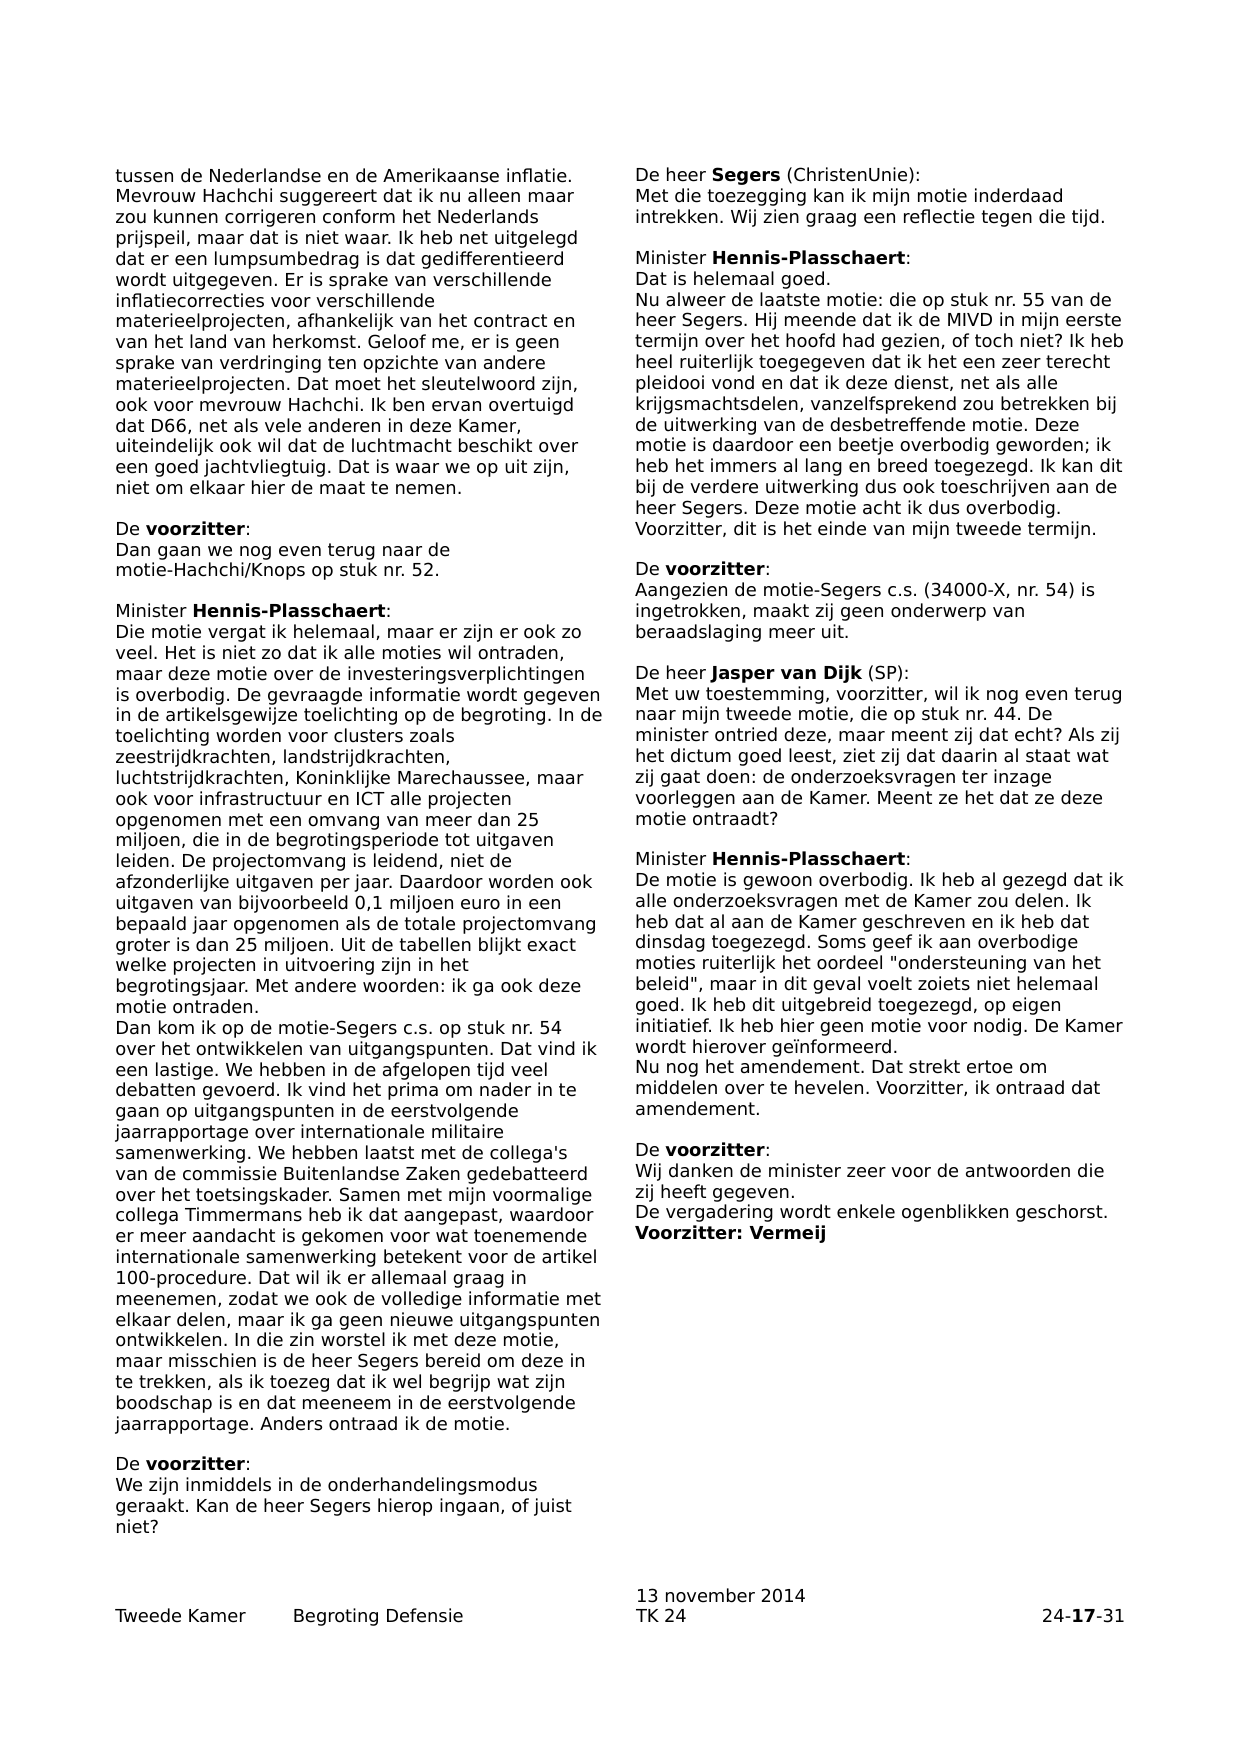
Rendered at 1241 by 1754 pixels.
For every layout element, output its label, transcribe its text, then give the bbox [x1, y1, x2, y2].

text tussen de Nederlandse en de Amerikaanse inflatie. Mevrouw Hachchi suggereert dat ik nu alleen maar zou kunnen corrigeren conform het Nederlands prijspeil, maar dat is niet waar. Ik heb net uitgelegd dat er een lumpsumbedrag is dat gedifferentieerd wordt uitgegeven. Er is sprake van verschillende inflatiecorrecties voor verschillende materieelprojecten, afhankelijk van het contract en van het land van herkomst. Geloof me, er is geen sprake van verdringing ten opzichte van andere materieelprojecten. Dat moet het sleutelwoord zijn, ook voor mevrouw Hachchi. Ik ben ervan overtuigd dat D66, net als vele anderen in deze Kamer, uiteindelijk ook wil dat de luchtmacht beschikt over een goed jachtvliegtuig. Dat is waar we op uit zijn, niet om elkaar hier de maat te nemen. [115, 165, 605, 499]
text Met die toezegging kan ik mijn motie inderdaad intrekken. Wij zien graag een reflectie tegen die tijd. [635, 186, 1125, 228]
text Voorzitter: Vermeij [635, 1223, 1125, 1244]
text Nu nog het amendement. Dat strekt ertoe om middelen over te hevelen. Voorzitter, ik ontraad dat amendement. [635, 1057, 1125, 1120]
text Minister Hennis-Plasschaert: [115, 601, 605, 622]
text Wij danken de minister zeer voor de antwoorden die zij heeft gegeven. [635, 1161, 1125, 1202]
text Minister Hennis-Plasschaert: [635, 849, 1125, 870]
text De heer Segers (ChristenUnie): [635, 165, 1125, 186]
text We zijn inmiddels in de onderhandelingsmodus geraakt. Kan de heer Segers hierop ingaan, of juist niet? [115, 1475, 605, 1537]
text De voorzitter: [635, 1140, 1125, 1161]
text Dan gaan we nog even terug naar de motie-Hachchi/Knops op stuk nr. 52. [115, 539, 605, 581]
text De motie is gewoon overbodig. Ik heb al gezegd dat ik alle onderzoeksvragen met de Kamer zou delen. Ik heb dat al aan de Kamer geschreven en ik heb dat dinsdag toegezegd. Soms geef ik aan overbodige moties ruiterlijk het oordeel "ondersteuning van het beleid", maar in dit geval voelt zoiets niet helemaal goed. Ik heb dit uitgebreid toegezegd, op eigen initiatief. Ik heb hier geen motie voor nodig. De Kamer wordt hierover geïnformeerd. [635, 870, 1125, 1057]
text De vergadering wordt enkele ogenblikken geschorst. [635, 1202, 1125, 1223]
text Met uw toestemming, voorzitter, wil ik nog even terug naar mijn tweede motie, die op stuk nr. 44. De minister ontried deze, maar meent zij dat echt? Als zij het dictum goed leest, ziet zij dat daarin al staat wat zij gaat doen: de onderzoeksvragen ter inzage voorleggen aan de Kamer. Meent ze het dat ze deze motie ontraadt? [635, 683, 1125, 829]
text De heer Jasper van Dijk (SP): [635, 662, 1125, 683]
text Dan kom ik op de motie-Segers c.s. op stuk nr. 54 over het ontwikkelen van uitgangspunten. Dat vind ik een lastige. We hebben in de afgelopen tijd veel debatten gevoerd. Ik vind het prima om nader in te gaan op uitgangspunten in de eerstvolgende jaarrapportage over internationale militaire samenwerking. We hebben laatst met de collega's van de commissie Buitenlandse Zaken gedebatteerd over het toetsingskader. Samen met mijn voormalige collega Timmermans heb ik dat aangepast, waardoor er meer aandacht is gekomen voor wat toenemende internationale samenwerking betekent voor de artikel 100-procedure. Dat wil ik er allemaal graag in meenemen, zodat we ook de volledige informatie met elkaar delen, maar ik ga geen nieuwe uitgangspunten ontwikkelen. In die zin worstel ik met deze motie, maar misschien is de heer Segers bereid om deze in te trekken, als ik toezeg dat ik wel begrijp wat zijn boodschap is en dat meeneem in de eerstvolgende jaarrapportage. Anders ontraad ik de motie. [115, 1018, 605, 1434]
text De voorzitter: [635, 559, 1125, 580]
text De voorzitter: [115, 519, 605, 539]
text De voorzitter: [115, 1454, 605, 1475]
text Nu alweer de laatste motie: die op stuk nr. 55 van de heer Segers. Hij meende dat ik de MIVD in mijn eerste termijn over het hoofd had gezien, of toch niet? Ik heb heel ruiterlijk toegegeven dat ik het een zeer terecht pleidooi vond en dat ik deze dienst, net als alle krijgsmachtsdelen, vanzelfsprekend zou betrekken bij de uitwerking van de desbetreffende motie. Deze motie is daardoor een beetje overbodig geworden; ik heb het immers al lang en breed toegezegd. Ik kan dit bij de verdere uitwerking dus ook toeschrijven aan de heer Segers. Deze motie acht ik dus overbodig. [635, 289, 1125, 518]
text Aangezien de motie-Segers c.s. (34000-X, nr. 54) is ingetrokken, maakt zij geen onderwerp van beraadslaging meer uit. [635, 580, 1125, 642]
text Voorzitter, dit is het einde van mijn tweede termijn. [635, 518, 1125, 539]
text Die motie vergat ik helemaal, maar er zijn er ook zo veel. Het is niet zo dat ik alle moties wil ontraden, maar deze motie over de investeringsverplichtingen is overbodig. De gevraagde informatie wordt gegeven in de artikelsgewijze toelichting op de begroting. In de toelichting worden voor clusters zoals zeestrijdkrachten, landstrijdkrachten, luchtstrijdkrachten, Koninklijke Marechaussee, maar ook voor infrastructuur en ICT alle projecten opgenomen met een omvang van meer dan 25 miljoen, die in de begrotingsperiode tot uitgaven leiden. De projectomvang is leidend, niet de afzonderlijke uitgaven per jaar. Daardoor worden ook uitgaven van bijvoorbeeld 0,1 miljoen euro in een bepaald jaar opgenomen als de totale projectomvang groter is dan 25 miljoen. Uit de tabellen blijkt exact welke projecten in uitvoering zijn in het begrotingsjaar. Met andere woorden: ik ga ook deze motie ontraden. [115, 622, 605, 1018]
text Minister Hennis-Plasschaert: [635, 248, 1125, 268]
text Dat is helemaal goed. [635, 268, 1125, 289]
